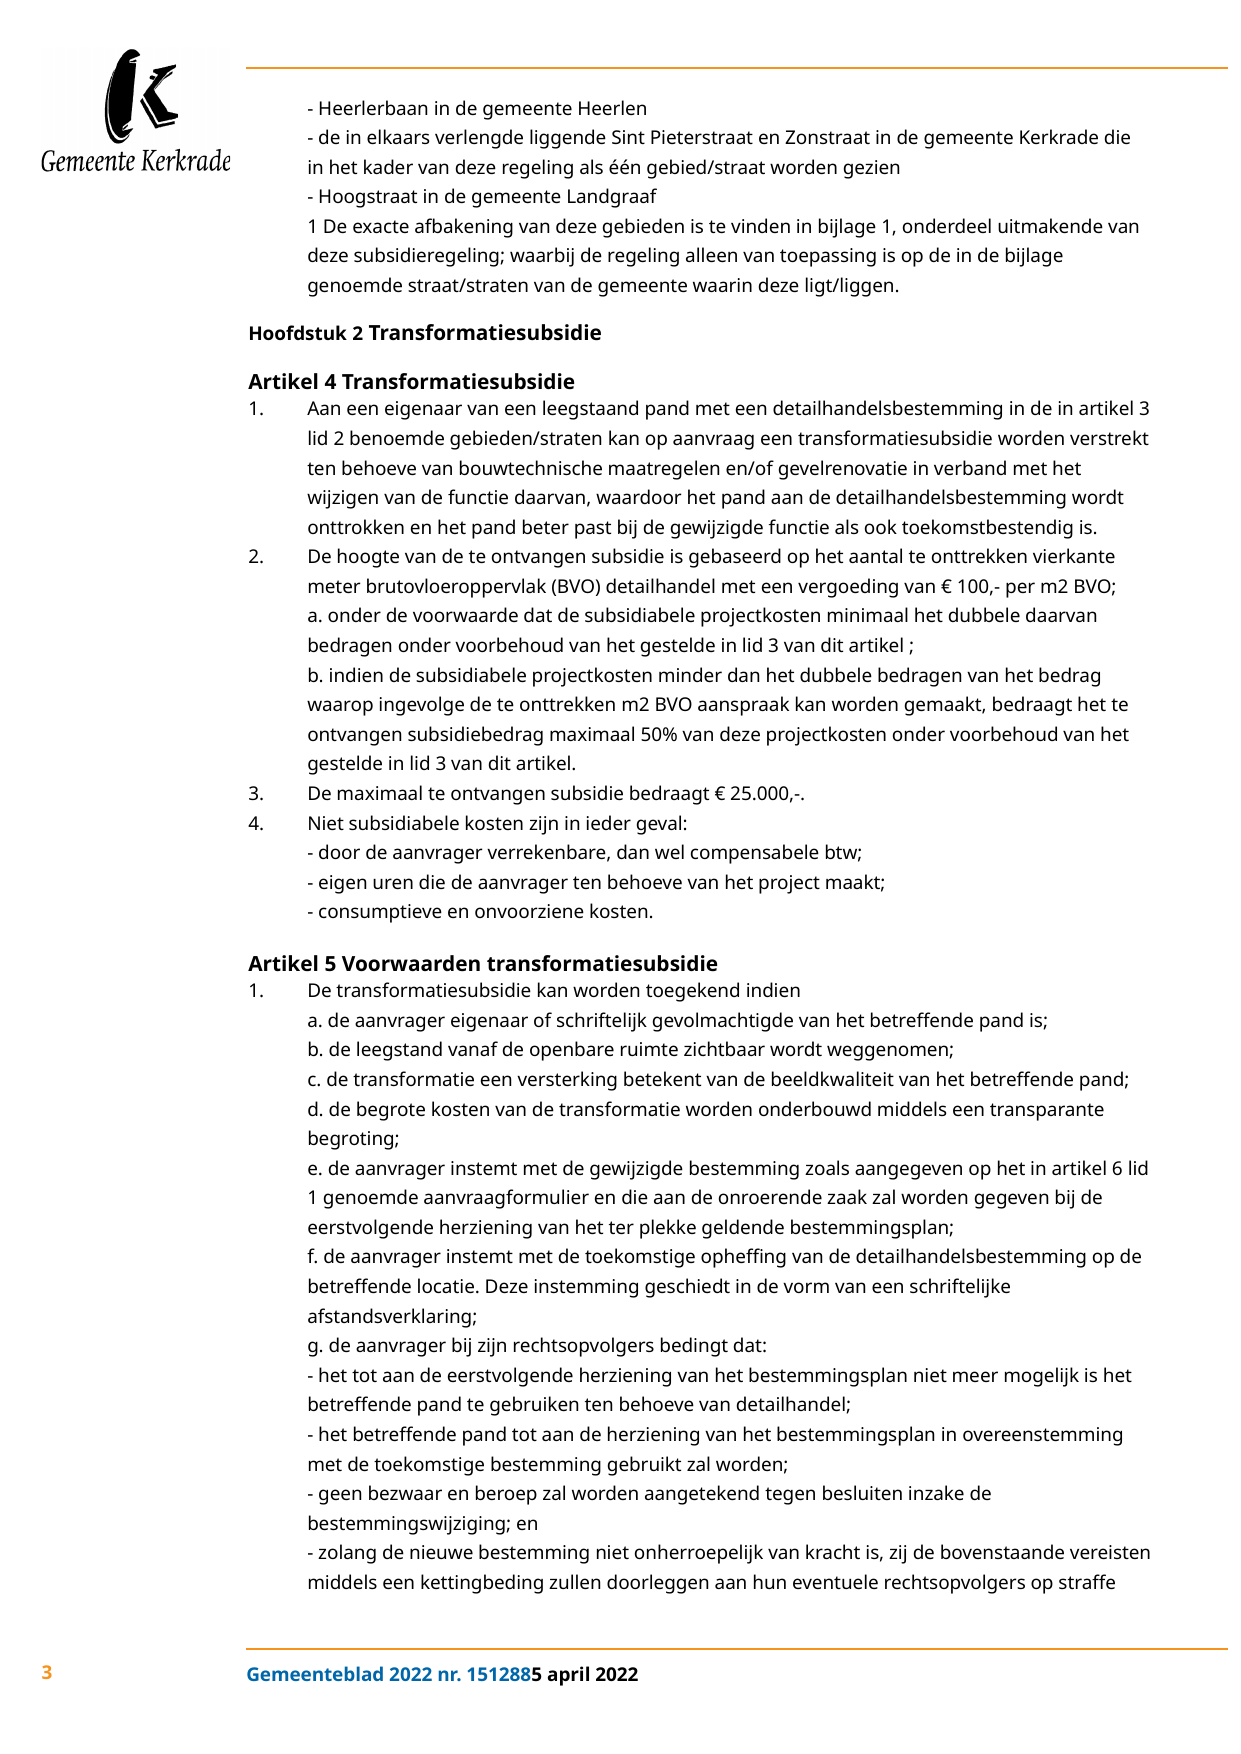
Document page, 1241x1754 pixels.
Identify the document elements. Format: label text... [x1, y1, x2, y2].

list - Heerlerbaan in de gemeente Heerlen [248, 95, 1152, 121]
list a. de aanvrager eigenaar of schriftelijk gevolmachtigde van het betreffende pand is; [248, 1007, 1152, 1033]
text Artikel 5 Voorwaarden transformatiesubsidie [248, 949, 1152, 977]
list b. de leegstand vanaf de openbare ruimte zichtbaar wordt weggenomen; [248, 1037, 1152, 1062]
list f. de aanvrager instemt met de toekomstige opheffing van de detailhandelsbestemming op de betreffende locatie. Deze instemming geschiedt in de vorm van een schriftelijke afstandsverklaring; [248, 1244, 1152, 1328]
list - zolang de nieuwe bestemming niet onherroepelijk van kracht is, zij de bovenstaande vereisten middels een kettingbeding zullen doorleggen aan hun eventuele rechtsopvolgers op straffe [248, 1539, 1152, 1595]
picture [41, 47, 231, 172]
list - het tot aan de eerstvolgende herziening van het bestemmingsplan niet meer mogelijk is het betreffende pand te gebruiken ten behoeve van detailhandel; [248, 1362, 1152, 1417]
list g. de aanvrager bij zijn rechtsopvolgers bedingt dat: [248, 1332, 1152, 1358]
list a. onder de voorwaarde dat de subsidiabele projectkosten minimaal het dubbele daarvan bedragen onder voorbehoud van het gestelde in lid 3 van dit artikel ; [248, 603, 1152, 658]
list c. de transformatie een versterking betekent van de beeldkwaliteit van het betreffende pand; [248, 1066, 1152, 1092]
list - de in elkaars verlengde liggende Sint Pieterstraat en Zonstraat in de gemeente Kerkrade die in het kader van deze regeling als één gebied/straat worden gezien [248, 124, 1152, 180]
list - geen bezwaar en beroep zal worden aangetekend tegen besluiten inzake de bestemmingswijziging; en [248, 1480, 1152, 1536]
list - het betreffende pand tot aan de herziening van het bestemmingsplan in overeenstemming met de toekomstige bestemming gebruikt zal worden; [248, 1421, 1152, 1476]
list b. indien de subsidiabele projectkosten minder dan het dubbele bedragen van het bedrag waarop ingevolge de te onttrekken m2 BVO aanspraak kan worden gemaakt, bedraagt het te ontvangen subsidiebedrag maximaal 50% van deze projectkosten onder voorbehoud van het gestelde in lid 3 van dit artikel. [248, 662, 1152, 776]
list De transformatiesubsidie kan worden toegekend indien [248, 977, 1152, 1003]
list - Hoogstraat in de gemeente Landgraaf [248, 183, 1152, 209]
text Artikel 4 Transformatiesubsidie [248, 367, 1152, 396]
text Hoofdstuk 2 Transformatiesubsidie [248, 318, 1152, 346]
list De hoogte van de te ontvangen subsidie is gebaseerd op het aantal te onttrekken vierkante meter brutovloeroppervlak (BVO) detailhandel met een vergoeding van € 100,- per m2 BVO; [248, 543, 1152, 599]
list 1 De exacte afbakening van deze gebieden is te vinden in bijlage 1, onderdeel uitmakende van deze subsidieregeling; waarbij de regeling alleen van toepassing is op de in de bijlage genoemde straat/straten van de gemeente waarin deze ligt/liggen. [248, 213, 1152, 298]
list De maximaal te ontvangen subsidie bedraagt € 25.000,-. [248, 780, 1152, 806]
list e. de aanvrager instemt met de gewijzigde bestemming zoals aangegeven op het in artikel 6 lid 1 genoemde aanvraagformulier en die aan de onroerende zaak zal worden gegeven bij de eerstvolgende herziening van het ter plekke geldende bestemmingsplan; [248, 1155, 1152, 1240]
list - door de aanvrager verrekenbare, dan wel compensabele btw; [248, 839, 1152, 865]
list - eigen uren die de aanvrager ten behoeve van het project maakt; [248, 869, 1152, 895]
list Niet subsidiabele kosten zijn in ieder geval: [248, 810, 1152, 836]
list - consumptieve en onvoorziene kosten. [248, 898, 1152, 924]
list d. de begrote kosten van de transformatie worden onderbouwd middels een transparante begroting; [248, 1096, 1152, 1151]
list Aan een eigenaar van een leegstaand pand met een detailhandelsbestemming in de in artikel 3 lid 2 benoemde gebieden/straten kan op aanvraag een transformatiesubsidie worden verstrekt ten behoeve van bouwtechnische maatregelen en/of gevelrenovatie in verband met het wijzigen van de functie daarvan, waardoor het pand aan de detailhandelsbestemming wordt onttrokken en het pand beter past bij de gewijzigde functie als ook toekomstbestendig is. [248, 396, 1152, 540]
